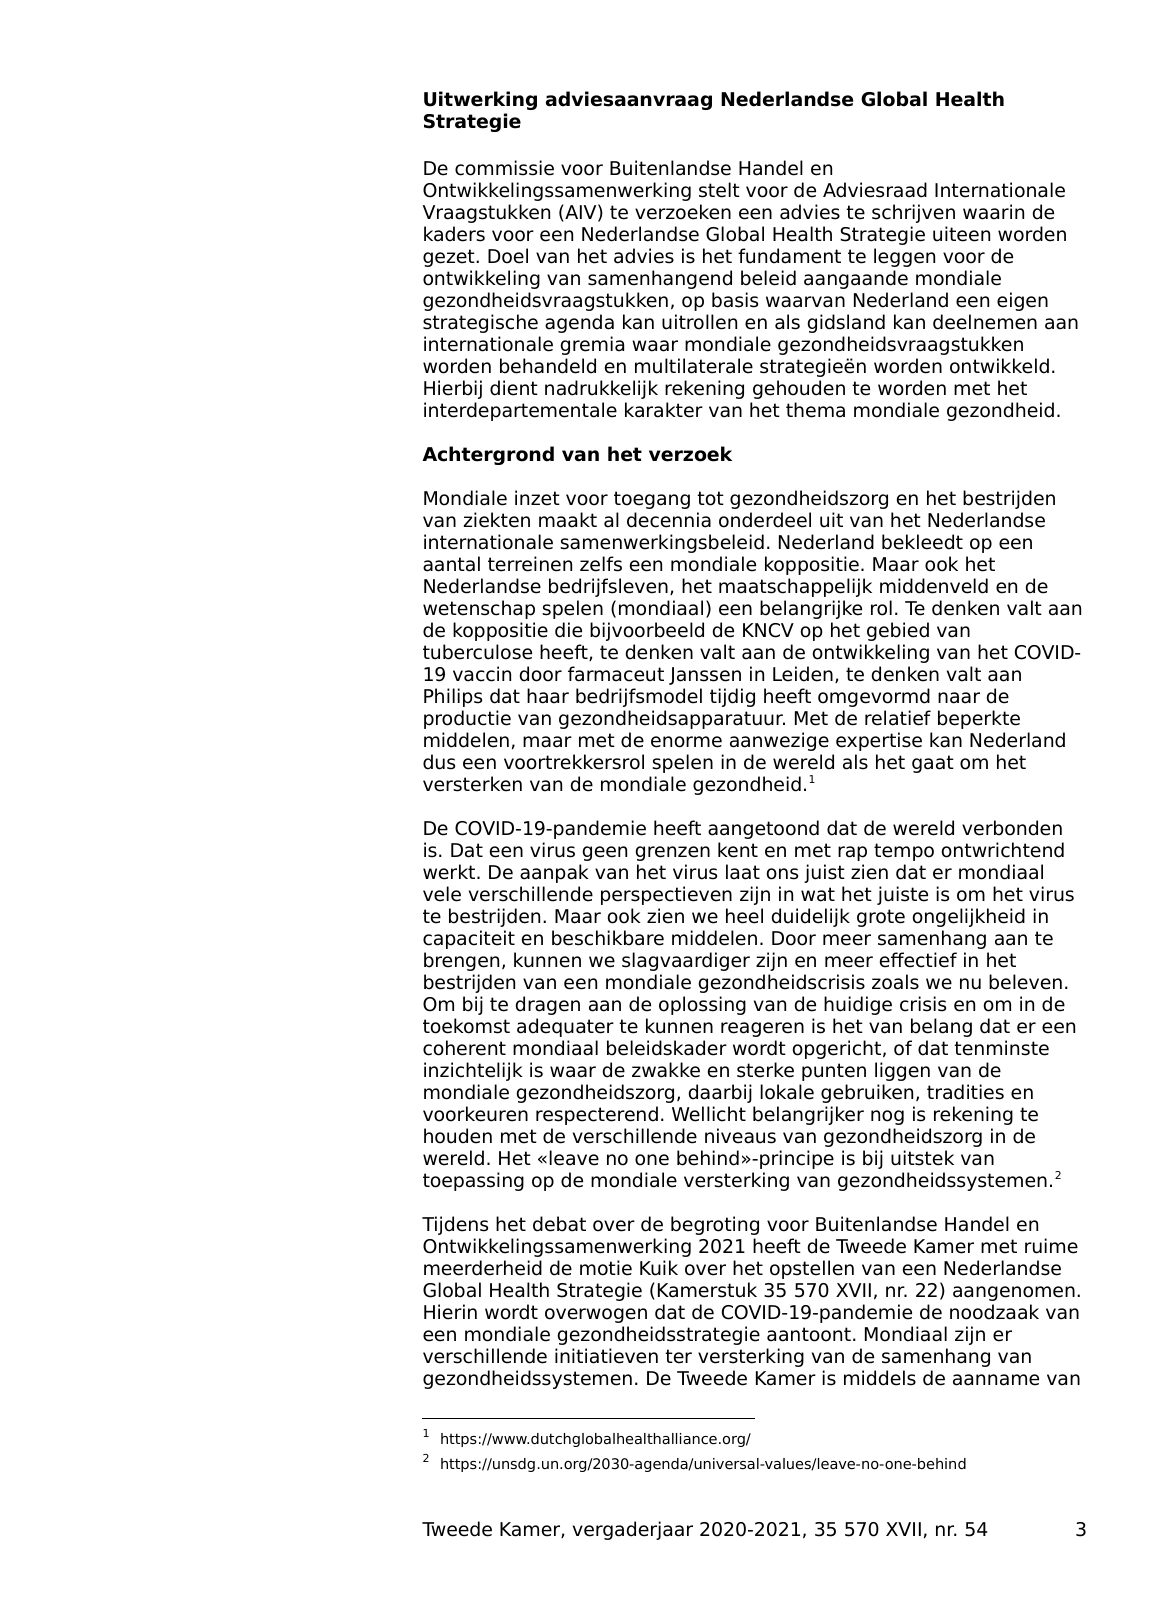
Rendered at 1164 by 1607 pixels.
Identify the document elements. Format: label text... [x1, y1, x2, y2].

text Tijdens het debat over de begroting voor Buitenlandse Handel en Ontwikkelingssamenwerking 2021 heeft de Tweede Kamer met ruime meerderheid de motie Kuik over het opstellen van een Nederlandse Global Health Strategie (Kamerstuk 35 570 XVII, nr. 22) aangenomen. Hierin wordt overwogen dat de COVID-19-pandemie de noodzaak van een mondiale gezondheidsstrategie aantoont. Mondiaal zijn er verschillende initiatieven ter versterking van de samenhang van gezondheidssystemen. De Tweede Kamer is middels de aanname van [422, 1214, 1087, 1390]
text De COVID-19-pandemie heeft aangetoond dat de wereld verbonden is. Dat een virus geen grenzen kent en met rap tempo ontwrichtend werkt. De aanpak van het virus laat ons juist zien dat er mondiaal vele verschillende perspectieven zijn in wat het juiste is om het virus te bestrijden. Maar ook zien we heel duidelijk grote ongelijkheid in capaciteit en beschikbare middelen. Door meer samenhang aan te brengen, kunnen we slagvaardiger zijn en meer effectief in het bestrijden van een mondiale gezondheidscrisis zoals we nu beleven. Om bij te dragen aan de oplossing van de huidige crisis en om in de toekomst adequater te kunnen reageren is het van belang dat er een coherent mondiaal beleidskader wordt opgericht, of dat tenminste inzichtelijk is waar de zwakke en sterke punten liggen van de mondiale gezondheidszorg, daarbij lokale gebruiken, tradities en voorkeuren respecterend. Wellicht belangrijker nog is rekening te houden met de verschillende niveaus van gezondheidszorg in de wereld. Het «leave no one behind»-principe is bij uitstek van toepassing op de mondiale versterking van gezondheidssystemen. [422, 818, 1087, 1192]
subtitle Achtergrond van het verzoek [422, 444, 1087, 466]
text Mondiale inzet voor toegang tot gezondheidszorg en het bestrijden van ziekten maakt al decennia onderdeel uit van het Nederlandse internationale samenwerkingsbeleid. Nederland bekleedt op een aantal terreinen zelfs een mondiale koppositie. Maar ook het Nederlandse bedrijfsleven, het maatschappelijk middenveld en de wetenschap spelen (mondiaal) een belangrijke rol. Te denken valt aan de koppositie die bijvoorbeeld de KNCV op het gebied van tuberculose heeft, te denken valt aan de ontwikkeling van het COVID-19 vaccin door farmaceut Janssen in Leiden, te denken valt aan Philips dat haar bedrijfsmodel tijdig heeft omgevormd naar de productie van gezondheidsapparatuur. Met de relatief beperkte middelen, maar met de enorme aanwezige expertise kan Nederland dus een voortrekkersrol spelen in de wereld als het gaat om het versterken van de mondiale gezondheid. [422, 488, 1087, 796]
subtitle Uitwerking adviesaanvraag Nederlandse Global Health Strategie [77, 89, 1087, 133]
text De commissie voor Buitenlandse Handel en Ontwikkelingssamenwerking stelt voor de Adviesraad Internationale Vraagstukken (AIV) te verzoeken een advies te schrijven waarin de kaders voor een Nederlandse Global Health Strategie uiteen worden gezet. Doel van het advies is het fundament te leggen voor de ontwikkeling van samenhangend beleid aangaande mondiale gezondheidsvraagstukken, op basis waarvan Nederland een eigen strategische agenda kan uitrollen en als gidsland kan deelnemen aan internationale gremia waar mondiale gezondheidsvraagstukken worden behandeld en multilaterale strategieën worden ontwikkeld. Hierbij dient nadrukkelijk rekening gehouden te worden met het interdepartementale karakter van het thema mondiale gezondheid. [422, 158, 1087, 422]
text https://unsdg.un.org/2030-agenda/universal-values/leave-no-one-behind [422, 1452, 1087, 1474]
text https://www.dutchglobalhealthalliance.org/ [422, 1427, 1087, 1449]
